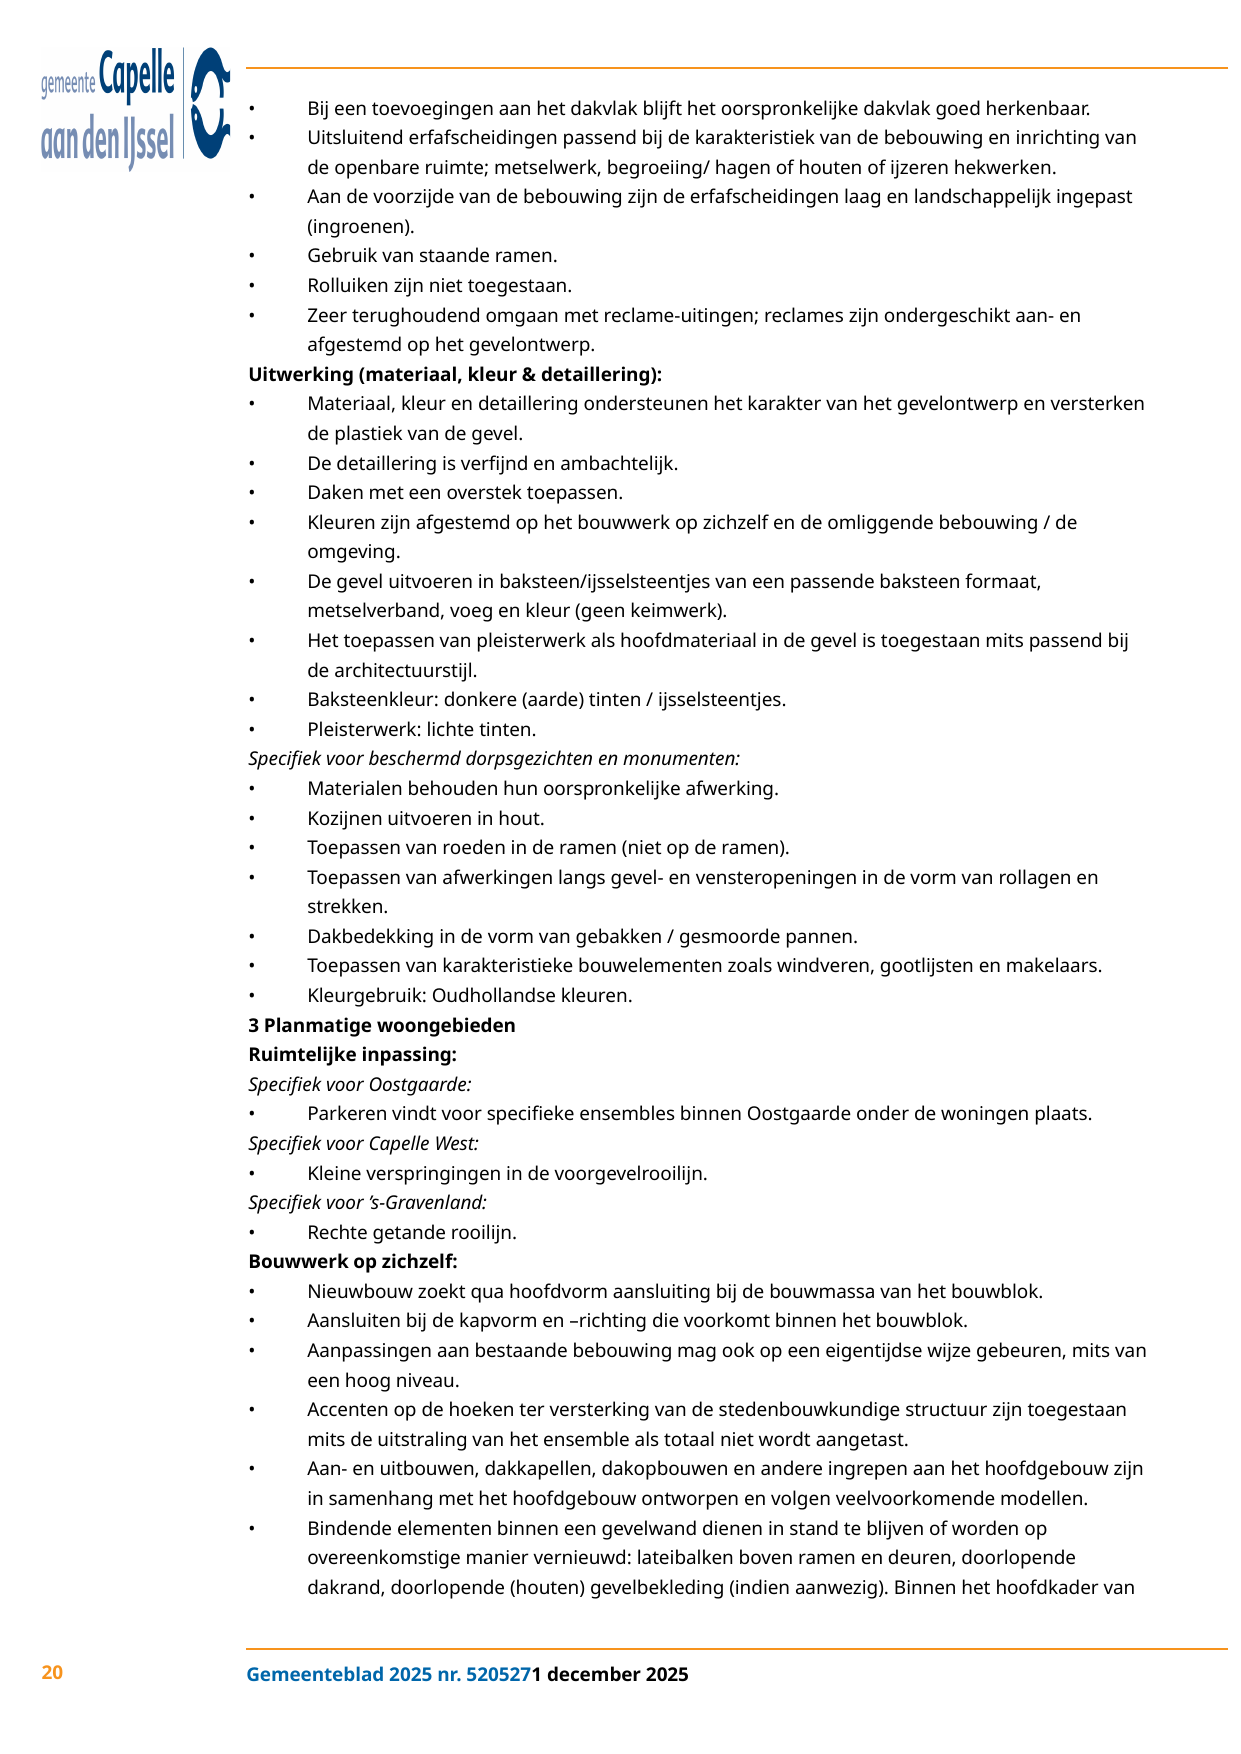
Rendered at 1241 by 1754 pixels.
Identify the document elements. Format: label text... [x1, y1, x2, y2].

list De gevel uitvoeren in baksteen/ijsselsteentjes van een passende baksteen formaat, metselverband, voeg en kleur (geen keimwerk). [248, 568, 1152, 623]
text Uitwerking (materiaal, kleur & detaillering): [248, 361, 1152, 387]
list Parkeren vindt voor specifieke ensembles binnen Oostgaarde onder de woningen plaats. [248, 1101, 1152, 1126]
list Kleine verspringingen in de voorgevelrooilijn. [248, 1160, 1152, 1186]
text Specifiek voor ’s-Gravenland: [248, 1189, 1152, 1215]
list Pleisterwerk: lichte tinten. [248, 716, 1152, 742]
list Materiaal, kleur en detaillering ondersteunen het karakter van het gevelontwerp en versterken de plastiek van de gevel. [248, 391, 1152, 446]
list De detaillering is verfijnd en ambachtelijk. [248, 450, 1152, 476]
list Gebruik van staande ramen. [248, 243, 1152, 268]
list Daken met een overstek toepassen. [248, 479, 1152, 505]
list Bindende elementen binnen een gevelwand dienen in stand te blijven of worden op overeenkomstige manier vernieuwd: lateibalken boven ramen en deuren, doorlopende dakrand, doorlopende (houten) gevelbekleding (indien aanwezig). Binnen het hoofdkader van [248, 1515, 1152, 1600]
list Uitsluitend erfafscheidingen passend bij de karakteristiek van de bebouwing en inrichting van de openbare ruimte; metselwerk, begroeiing/ hagen of houten of ijzeren hekwerken. [248, 124, 1152, 180]
list Bij een toevoegingen aan het dakvlak blijft het oorspronkelijke dakvlak goed herkenbaar. [248, 95, 1152, 121]
list Dakbedekking in de vorm van gebakken / gesmoorde pannen. [248, 923, 1152, 949]
list Toepassen van afwerkingen langs gevel- en vensteropeningen in de vorm van rollagen en strekken. [248, 864, 1152, 919]
list Kleurgebruik: Oudhollandse kleuren. [248, 982, 1152, 1008]
picture [41, 47, 231, 172]
list Zeer terughoudend omgaan met reclame-uitingen; reclames zijn ondergeschikt aan- en afgestemd op het gevelontwerp. [248, 302, 1152, 357]
list Het toepassen van pleisterwerk als hoofdmateriaal in de gevel is toegestaan mits passend bij de architectuurstijl. [248, 627, 1152, 683]
list Materialen behouden hun oorspronkelijke afwerking. [248, 775, 1152, 801]
list Toepassen van karakteristieke bouwelementen zoals windveren, gootlijsten en makelaars. [248, 953, 1152, 978]
list Aan de voorzijde van de bebouwing zijn de erfafscheidingen laag en landschappelijk ingepast (ingroenen). [248, 183, 1152, 239]
list Rolluiken zijn niet toegestaan. [248, 272, 1152, 298]
text Ruimtelijke inpassing: [248, 1041, 1152, 1067]
text 3 Planmatige woongebieden [248, 1012, 1152, 1038]
list Kleuren zijn afgestemd op het bouwwerk op zichzelf en de omliggende bebouwing / de omgeving. [248, 509, 1152, 564]
list Toepassen van roeden in de ramen (niet op de ramen). [248, 834, 1152, 860]
text Specifiek voor beschermd dorpsgezichten en monumenten: [248, 746, 1152, 771]
text Specifiek voor Oostgaarde: [248, 1071, 1152, 1097]
list Aansluiten bij de kapvorm en –richting die voorkomt binnen het bouwblok. [248, 1308, 1152, 1333]
list Kozijnen uitvoeren in hout. [248, 805, 1152, 831]
list Nieuwbouw zoekt qua hoofdvorm aansluiting bij de bouwmassa van het bouwblok. [248, 1278, 1152, 1304]
list Rechte getande rooilijn. [248, 1219, 1152, 1245]
list Aanpassingen aan bestaande bebouwing mag ook op een eigentijdse wijze gebeuren, mits van een hoog niveau. [248, 1337, 1152, 1393]
text Bouwwerk op zichzelf: [248, 1248, 1152, 1274]
text Specifiek voor Capelle West: [248, 1130, 1152, 1156]
list Aan- en uitbouwen, dakkapellen, dakopbouwen en andere ingrepen aan het hoofdgebouw zijn in samenhang met het hoofdgebouw ontworpen en volgen veelvoorkomende modellen. [248, 1456, 1152, 1511]
list Baksteenkleur: donkere (aarde) tinten / ijsselsteentjes. [248, 686, 1152, 712]
list Accenten op de hoeken ter versterking van de stedenbouwkundige structuur zijn toegestaan mits de uitstraling van het ensemble als totaal niet wordt aangetast. [248, 1396, 1152, 1452]
